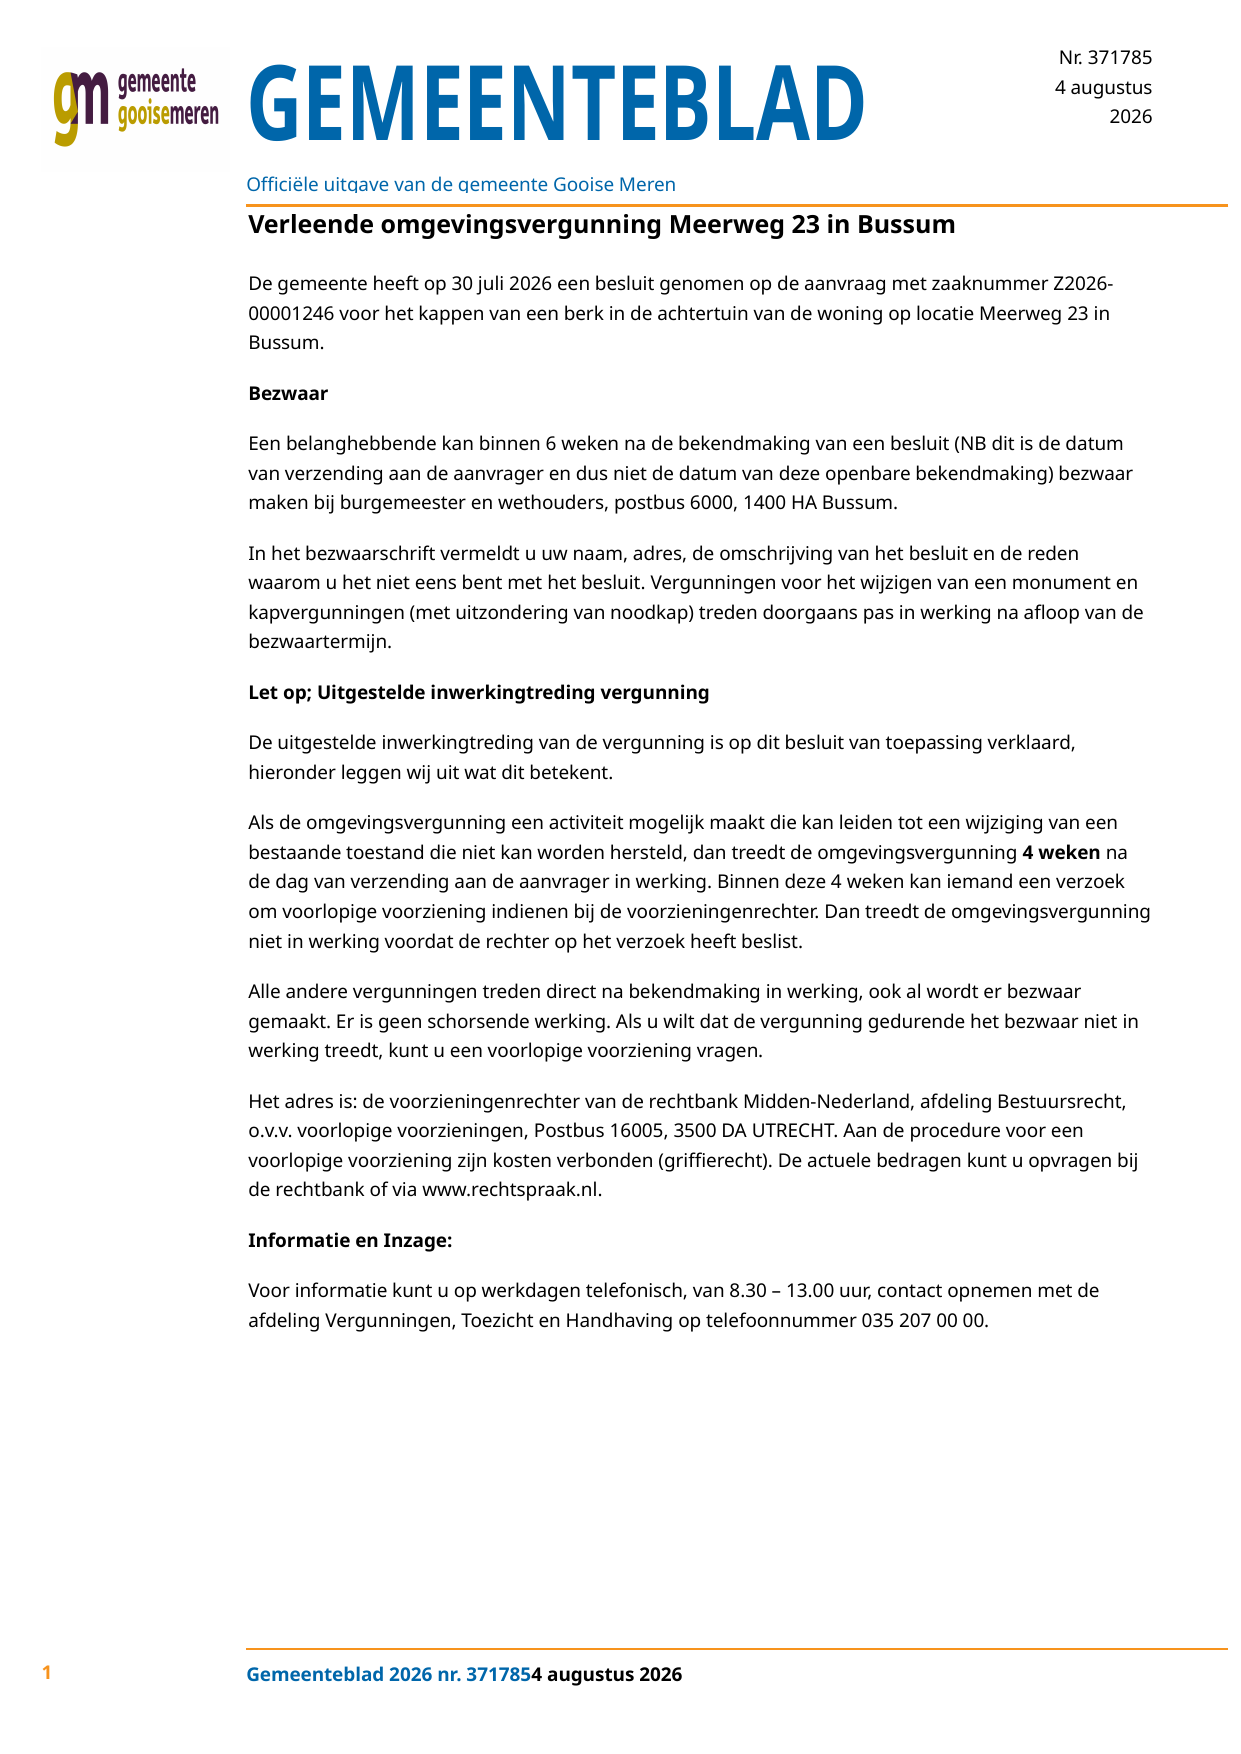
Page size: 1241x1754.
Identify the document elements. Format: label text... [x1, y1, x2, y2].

text De gemeente heeft op 30 juli 2026 een besluit genomen op de aanvraag met zaaknummer Z2026-00001246 voor het kappen van een berk in de achtertuin van de woning op locatie Meerweg 23 in Bussum. [248, 270, 1152, 355]
text Het adres is: de voorzieningenrechter van de rechtbank Midden-Nederland, afdeling Bestuursrecht, o.v.v. voorlopige voorzieningen, Postbus 16005, 3500 DA UTRECHT. Aan de procedure voor een voorlopige voorziening zijn kosten verbonden (griffierecht). De actuele bedragen kunt u opvragen bij de rechtbank of via www.rechtspraak.nl. [248, 1088, 1152, 1202]
text Alle andere vergunningen treden direct na bekendmaking in werking, ook al wordt er bezwaar gemaakt. Er is geen schorsende werking. Als u wilt dat de vergunning gedurende het bezwaar niet in werking treedt, kunt u een voorlopige voorziening vragen. [248, 978, 1152, 1063]
text Let op; Uitgestelde inwerkingtreding vergunning [248, 679, 1152, 705]
text Voor informatie kunt u op werkdagen telefonisch, van 8.30 – 13.00 uur, contact opnemen met de afdeling Vergunningen, Toezicht en Handhaving op telefoonnummer 035 207 00 00. [248, 1277, 1152, 1333]
text Verleende omgevingsvergunning Meerweg 23 in Bussum [248, 207, 1152, 241]
text Als de omgevingsvergunning een activiteit mogelijk maakt die kan leiden tot een wijziging van een bestaande toestand die niet kan worden hersteld, dan treedt de omgevingsvergunning 4 weken na de dag van verzending aan de aanvrager in werking. Binnen deze 4 weken kan iemand een verzoek om voorlopige voorziening indienen bij de voorzieningenrechter. Dan treedt de omgevingsvergunning niet in werking voordat de rechter op het verzoek heeft beslist. [248, 809, 1152, 953]
text Informatie en Inzage: [248, 1227, 1152, 1253]
text Bezwaar [248, 380, 1152, 406]
picture [41, 47, 231, 172]
text Een belanghebbende kan binnen 6 weken na de bekendmaking van een besluit (NB dit is de datum van verzending aan de aanvrager en dus niet de datum van deze openbare bekendmaking) bezwaar maken bij burgemeester en wethouders, postbus 6000, 1400 HA Bussum. [248, 430, 1152, 515]
text De uitgestelde inwerkingtreding van de vergunning is op dit besluit van toepassing verklaard, hieronder leggen wij uit wat dit betekent. [248, 729, 1152, 785]
text In het bezwaarschrift vermeldt u uw naam, adres, de omschrijving van het besluit en de reden waarom u het niet eens bent met het besluit. Vergunningen voor het wijzigen van een monument en kapvergunningen (met uitzondering van noodkap) treden doorgaans pas in werking na afloop van de bezwaartermijn. [248, 540, 1152, 654]
